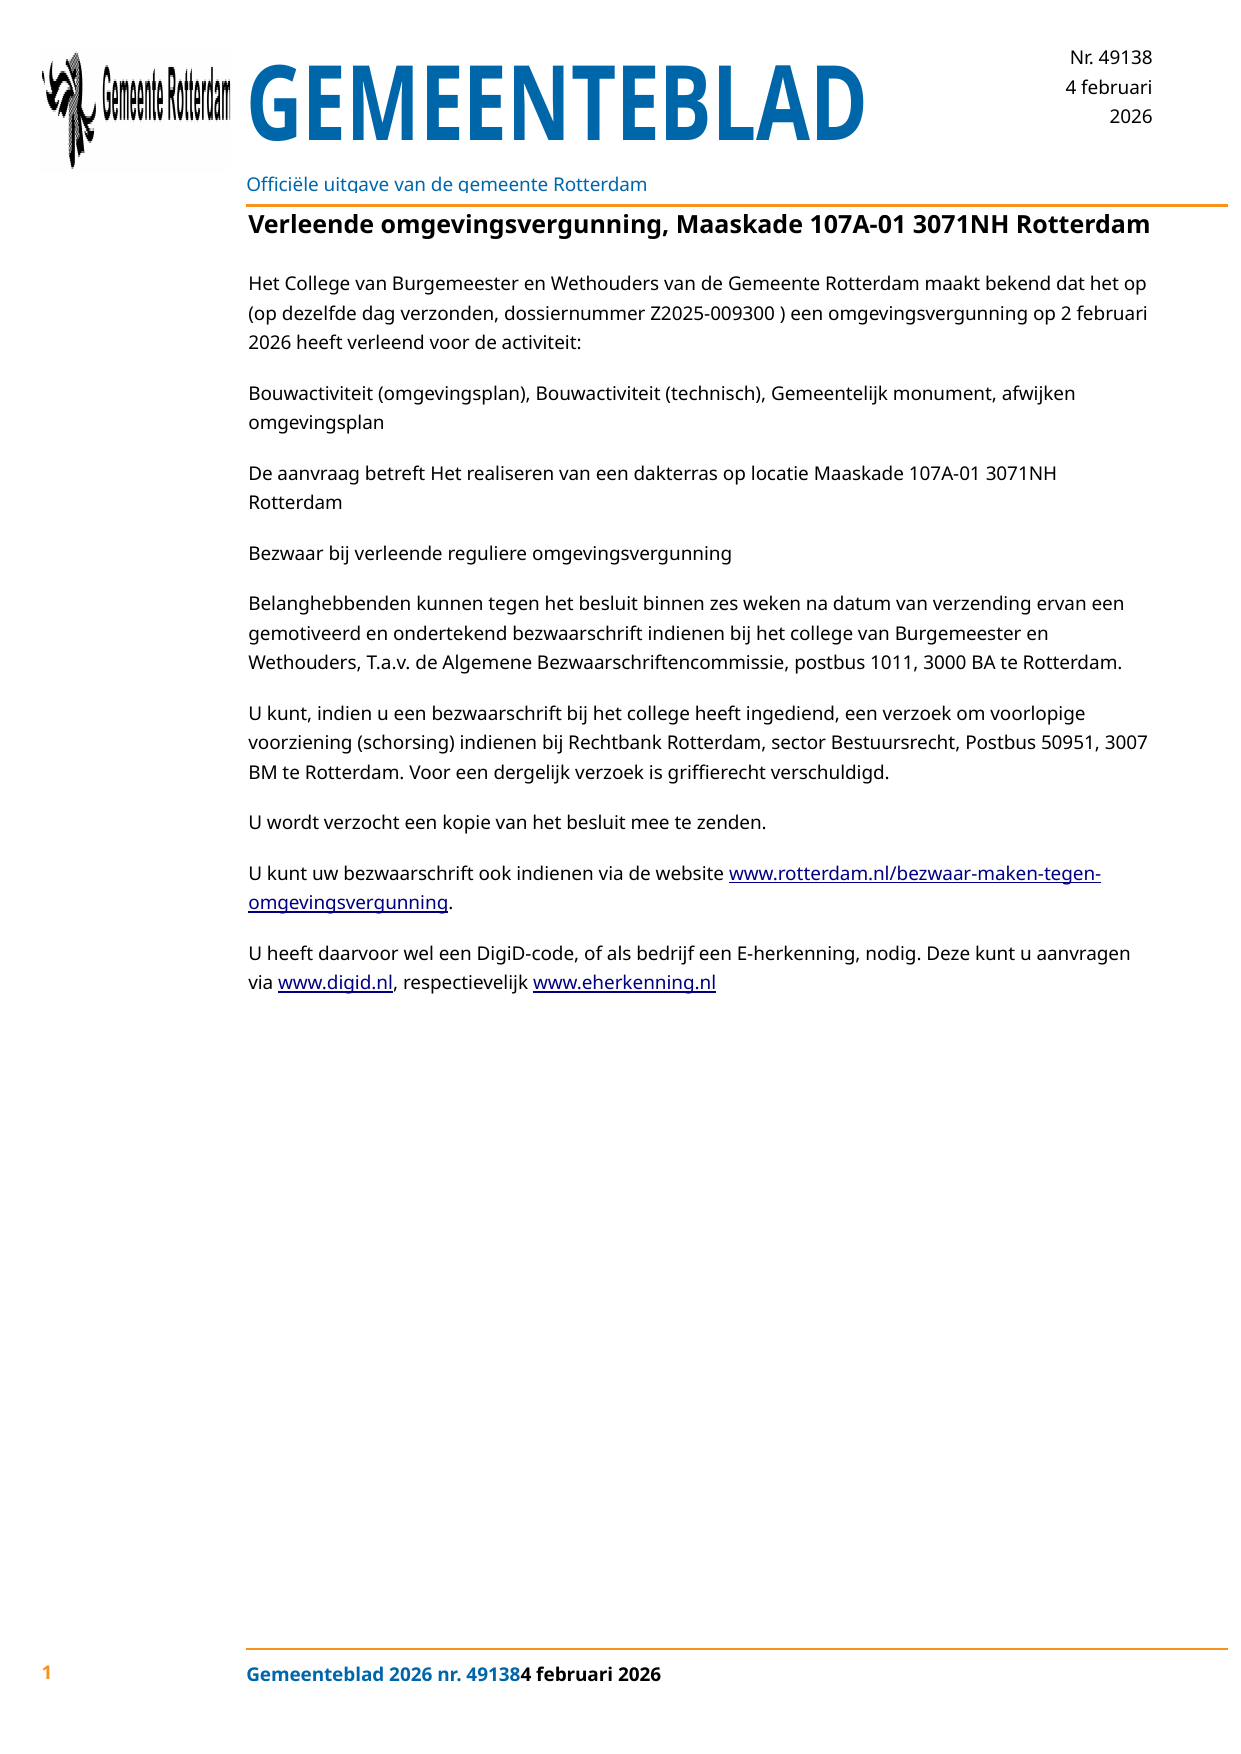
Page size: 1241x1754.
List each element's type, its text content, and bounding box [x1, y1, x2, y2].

text Het College van Burgemeester en Wethouders van de Gemeente Rotterdam maakt bekend dat het op (op dezelfde dag verzonden, dossiernummer Z2025-009300 ) een omgevingsvergunning op 2 februari 2026 heeft verleend voor de activiteit: [248, 270, 1152, 355]
text U heeft daarvoor wel een DigiD-code, of als bedrijf een E-herkenning, nodig. Deze kunt u aanvragen via www.digid.nl, respectievelijk www.eherkenning.nl [248, 940, 1152, 995]
text U wordt verzocht een kopie van het besluit mee te zenden. [248, 809, 1152, 835]
text Bezwaar bij verleende reguliere omgevingsvergunning [248, 540, 1152, 566]
picture [41, 47, 231, 172]
text U kunt, indien u een bezwaarschrift bij het college heeft ingediend, een verzoek om voorlopige voorziening (schorsing) indienen bij Rechtbank Rotterdam, sector Bestuursrecht, Postbus 50951, 3007 BM te Rotterdam. Voor een dergelijk verzoek is griffierecht verschuldigd. [248, 700, 1152, 785]
text De aanvraag betreft Het realiseren van een dakterras op locatie Maaskade 107A-01 3071NH Rotterdam [248, 460, 1152, 515]
text Bouwactiviteit (omgevingsplan), Bouwactiviteit (technisch), Gemeentelijk monument, afwijken omgevingsplan [248, 380, 1152, 435]
text U kunt uw bezwaarschrift ook indienen via de website www.rotterdam.nl/bezwaar-maken-tegen-omgevingsvergunning. [248, 860, 1152, 915]
text Verleende omgevingsvergunning, Maaskade 107A-01 3071NH Rotterdam [248, 207, 1152, 241]
text Belanghebbenden kunnen tegen het besluit binnen zes weken na datum van verzending ervan een gemotiveerd en ondertekend bezwaarschrift indienen bij het college van Burgemeester en Wethouders, T.a.v. de Algemene Bezwaarschriftencommissie, postbus 1011, 3000 BA te Rotterdam. [248, 590, 1152, 675]
